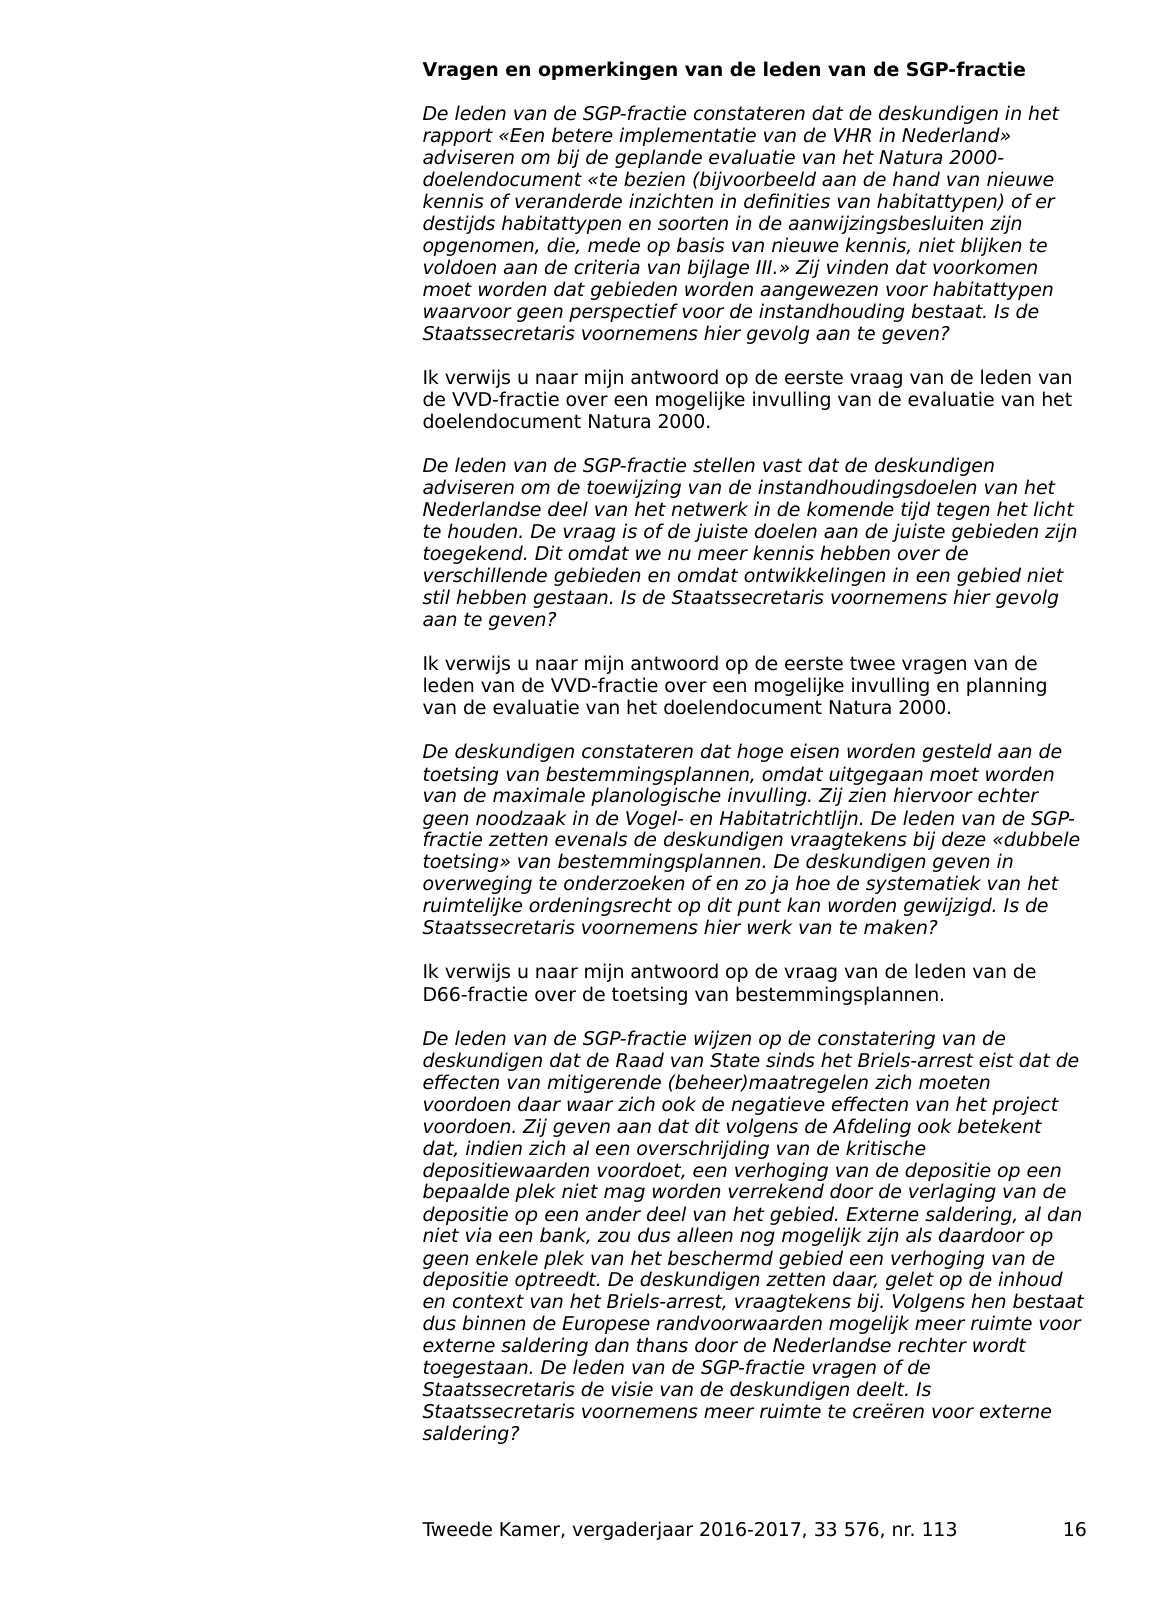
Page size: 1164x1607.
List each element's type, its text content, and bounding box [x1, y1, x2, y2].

text Ik verwijs u naar mijn antwoord op de eerste twee vragen van de leden van de VVD-fractie over een mogelijke invulling en planning van de evaluatie van het doelendocument Natura 2000. [422, 653, 1087, 719]
text De deskundigen constateren dat hoge eisen worden gesteld aan de toetsing van bestemmingsplannen, omdat uitgegaan moet worden van de maximale planologische invulling. Zij zien hiervoor echter geen noodzaak in de Vogel- en Habitatrichtlijn. De leden van de SGP-fractie zetten evenals de deskundigen vraagtekens bij deze «dubbele toetsing» van bestemmingsplannen. De deskundigen geven in overweging te onderzoeken of en zo ja hoe de systematiek van het ruimtelijke ordeningsrecht op dit punt kan worden gewijzigd. Is de Staatssecretaris voornemens hier werk van te maken? [422, 741, 1087, 939]
subtitle Vragen en opmerkingen van de leden van de SGP-fractie [422, 59, 1087, 81]
text Ik verwijs u naar mijn antwoord op de vraag van de leden van de D66-fractie over de toetsing van bestemmingsplannen. [422, 961, 1087, 1005]
text De leden van de SGP-fractie wijzen op de constatering van de deskundigen dat de Raad van State sinds het Briels-arrest eist dat de effecten van mitigerende (beheer)maatregelen zich moeten voordoen daar waar zich ook de negatieve effecten van het project voordoen. Zij geven aan dat dit volgens de Afdeling ook betekent dat, indien zich al een overschrijding van de kritische depositiewaarden voordoet, een verhoging van de depositie op een bepaalde plek niet mag worden verrekend door de verlaging van de depositie op een ander deel van het gebied. Externe saldering, al dan niet via een bank, zou dus alleen nog mogelijk zijn als daardoor op geen enkele plek van het beschermd gebied een verhoging van de depositie optreedt. De deskundigen zetten daar, gelet op de inhoud en context van het Briels-arrest, vraagtekens bij. Volgens hen bestaat dus binnen de Europese randvoorwaarden mogelijk meer ruimte voor externe saldering dan thans door de Nederlandse rechter wordt toegestaan. De leden van de SGP-fractie vragen of de Staatssecretaris de visie van de deskundigen deelt. Is Staatssecretaris voornemens meer ruimte te creëren voor externe saldering? [422, 1028, 1087, 1445]
text Ik verwijs u naar mijn antwoord op de eerste vraag van de leden van de VVD-fractie over een mogelijke invulling van de evaluatie van het doelendocument Natura 2000. [422, 367, 1087, 433]
text De leden van de SGP-fractie stellen vast dat de deskundigen adviseren om de toewijzing van de instandhoudingsdoelen van het Nederlandse deel van het netwerk in de komende tijd tegen het licht te houden. De vraag is of de juiste doelen aan de juiste gebieden zijn toegekend. Dit omdat we nu meer kennis hebben over de verschillende gebieden en omdat ontwikkelingen in een gebied niet stil hebben gestaan. Is de Staatssecretaris voornemens hier gevolg aan te geven? [422, 455, 1087, 631]
text De leden van de SGP-fractie constateren dat de deskundigen in het rapport «Een betere implementatie van de VHR in Nederland» adviseren om bij de geplande evaluatie van het Natura 2000-doelendocument «te bezien (bijvoorbeeld aan de hand van nieuwe kennis of veranderde inzichten in definities van habitattypen) of er destijds habitattypen en soorten in de aanwijzingsbesluiten zijn opgenomen, die, mede op basis van nieuwe kennis, niet blijken te voldoen aan de criteria van bijlage III.» Zij vinden dat voorkomen moet worden dat gebieden worden aangewezen voor habitattypen waarvoor geen perspectief voor de instandhouding bestaat. Is de Staatssecretaris voornemens hier gevolg aan te geven? [422, 103, 1087, 345]
